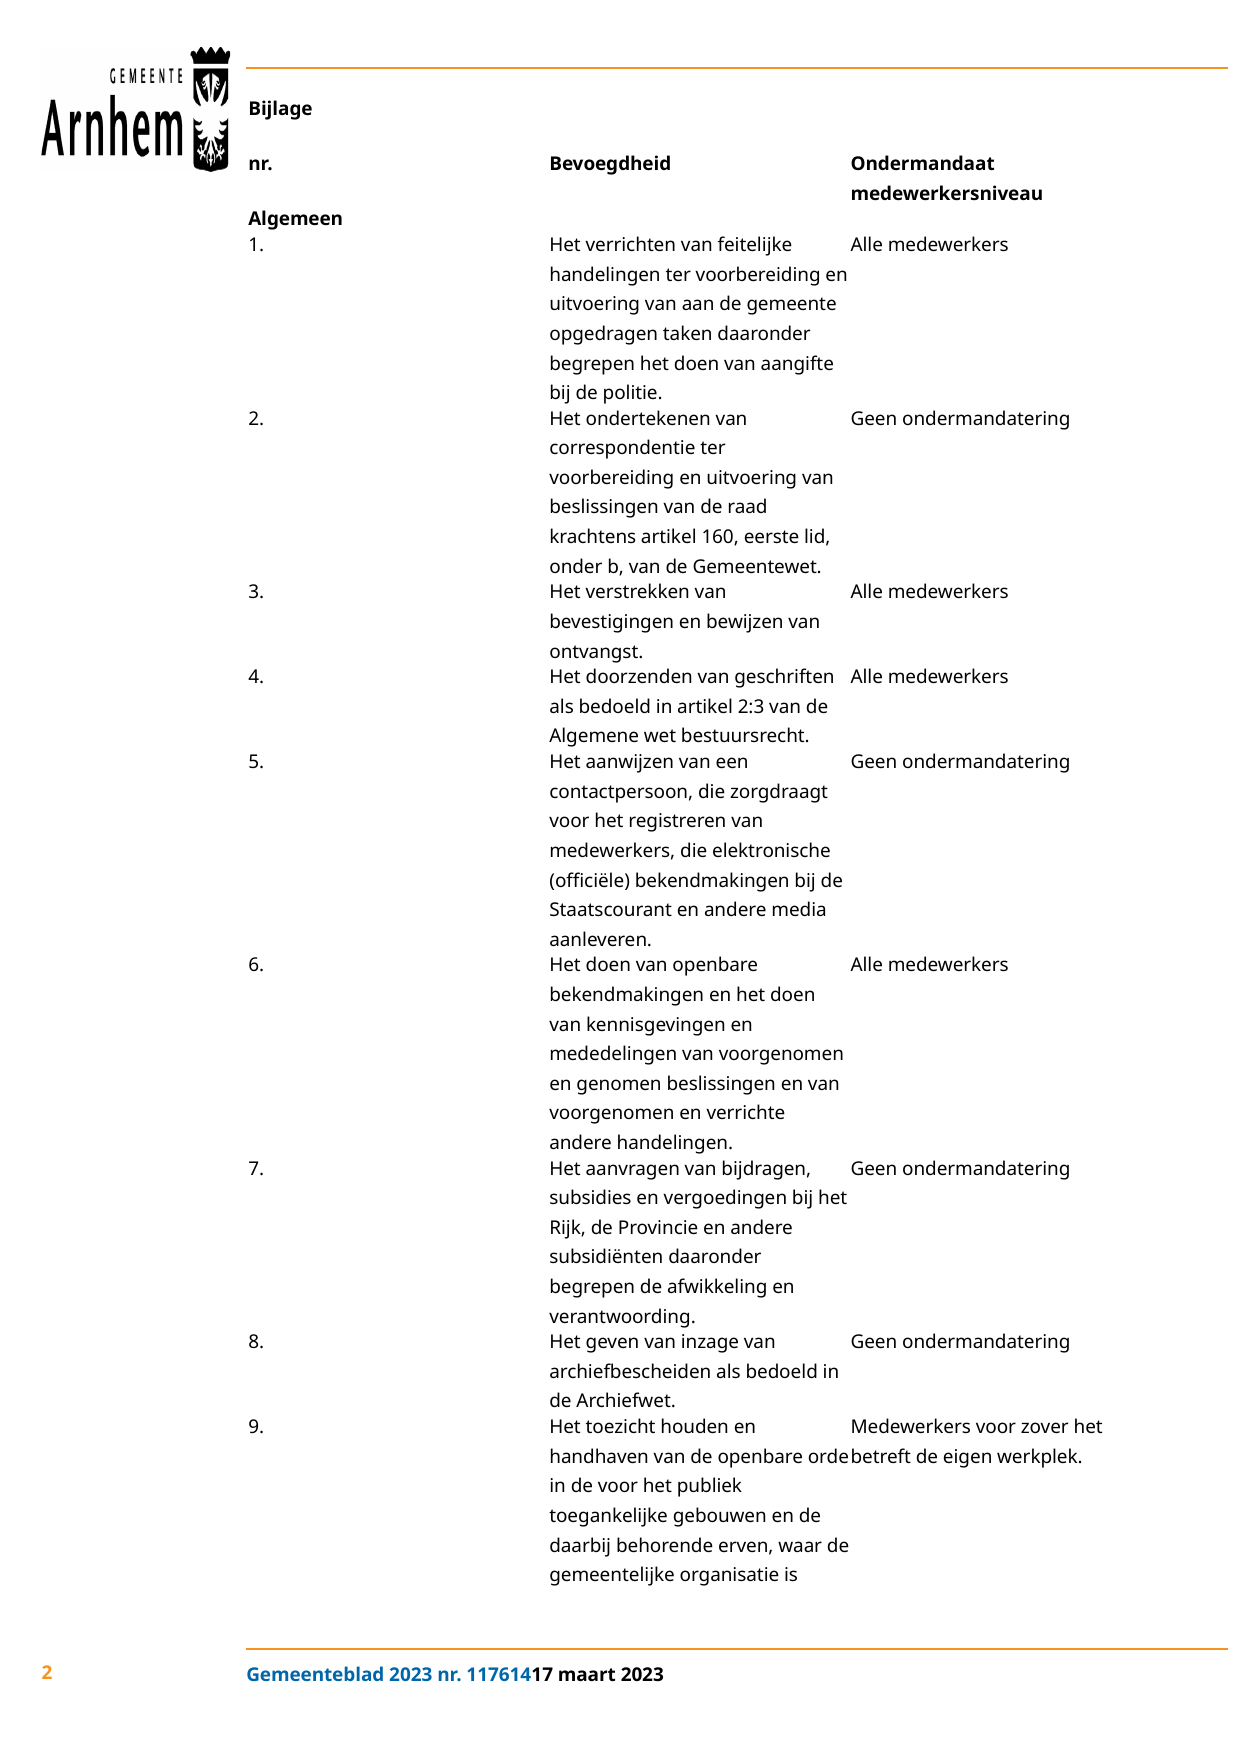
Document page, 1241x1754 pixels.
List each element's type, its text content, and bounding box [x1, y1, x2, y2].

table_cell Het toezicht houden en handhaven van de openbare orde in de voor het publiek toegankelijke gebouwen en de daarbij behorende erven, waar de gemeentelijke organisatie is [549, 1414, 850, 1587]
table_header nr. [248, 150, 549, 206]
table_cell Het aanwijzen van een contactpersoon, die zorgdraagt voor het registreren van medewerkers, die elektronische (officiële) bekendmakingen bij de Staatscourant en andere media aanleveren. [549, 749, 850, 952]
table_cell [248, 231, 549, 405]
table_cell [248, 1155, 549, 1328]
table_cell [248, 579, 549, 663]
table_cell Het geven van inzage van archiefbescheiden als bedoeld in de Archiefwet. [549, 1329, 850, 1413]
table_cell [248, 405, 549, 579]
table_cell Het ondertekenen van correspondentie ter voorbereiding en uitvoering van beslissingen van de raad krachtens artikel 160, eerste lid, onder b, van de Gemeentewet. [549, 405, 850, 579]
table_cell Het aanvragen van bijdragen, subsidies en vergoedingen bij het Rijk, de Provincie en andere subsidiënten daaronder begrepen de afwikkeling en verantwoording. [549, 1155, 850, 1328]
table_cell [248, 1414, 549, 1587]
table_cell Alle medewerkers [850, 664, 1152, 748]
table_cell Alle medewerkers [850, 579, 1152, 663]
table_cell Medewerkers voor zover het betreft de eigen werkplek. [850, 1414, 1152, 1587]
table_cell Het doen van openbare bekendmakingen en het doen van kennisgevingen en mededelingen van voorgenomen en genomen beslissingen en van voorgenomen en verrichte andere handelingen. [549, 952, 850, 1155]
table_cell Het verrichten van feitelijke handelingen ter voorbereiding en uitvoering van aan de gemeente opgedragen taken daaronder begrepen het doen van aangifte bij de politie. [549, 231, 850, 405]
picture [41, 47, 231, 172]
table_cell [248, 749, 549, 952]
table_cell Geen ondermandatering [850, 405, 1152, 579]
table_cell [248, 1329, 549, 1413]
table_cell Het doorzenden van geschriften als bedoeld in artikel 2:3 van de Algemene wet bestuursrecht. [549, 664, 850, 748]
table_cell [248, 952, 549, 1155]
table_cell Geen ondermandatering [850, 749, 1152, 952]
table_cell [248, 664, 549, 748]
table_header Ondermandaat medewerkersniveau [850, 150, 1152, 206]
table_cell Alle medewerkers [850, 952, 1152, 1155]
table_cell Alle medewerkers [850, 231, 1152, 405]
table_cell Geen ondermandatering [850, 1329, 1152, 1413]
table_header Bevoegdheid [549, 150, 850, 206]
table_cell Het verstrekken van bevestigingen en bewijzen van ontvangst. [549, 579, 850, 663]
text Bijlage [248, 95, 1152, 121]
table_cell Algemeen [248, 206, 1152, 231]
table_cell Geen ondermandatering [850, 1155, 1152, 1328]
